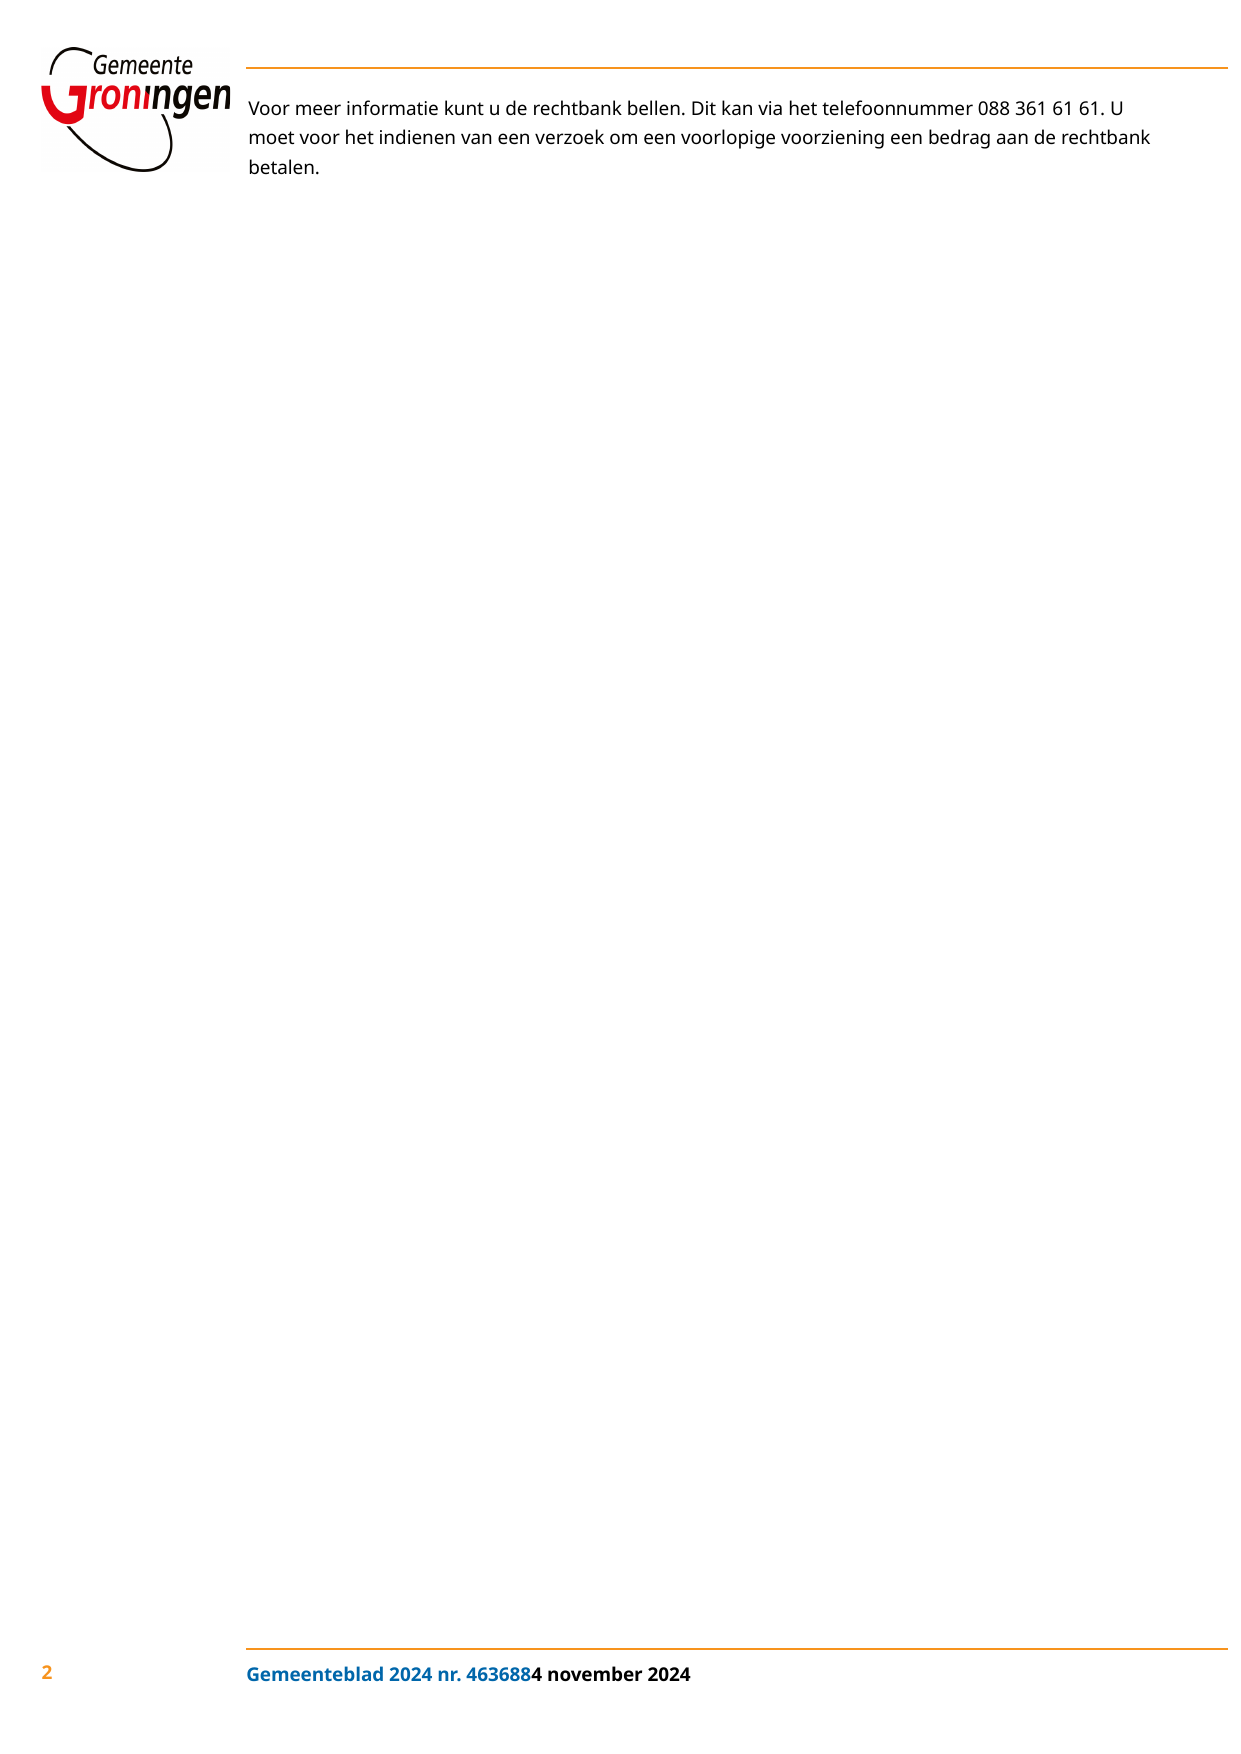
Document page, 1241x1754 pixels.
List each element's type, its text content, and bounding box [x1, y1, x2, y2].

picture [41, 47, 231, 172]
text Voor meer informatie kunt u de rechtbank bellen. Dit kan via het telefoonnummer 088 361 61 61. U moet voor het indienen van een verzoek om een voorlopige voorziening een bedrag aan de rechtbank betalen. [248, 95, 1152, 180]
